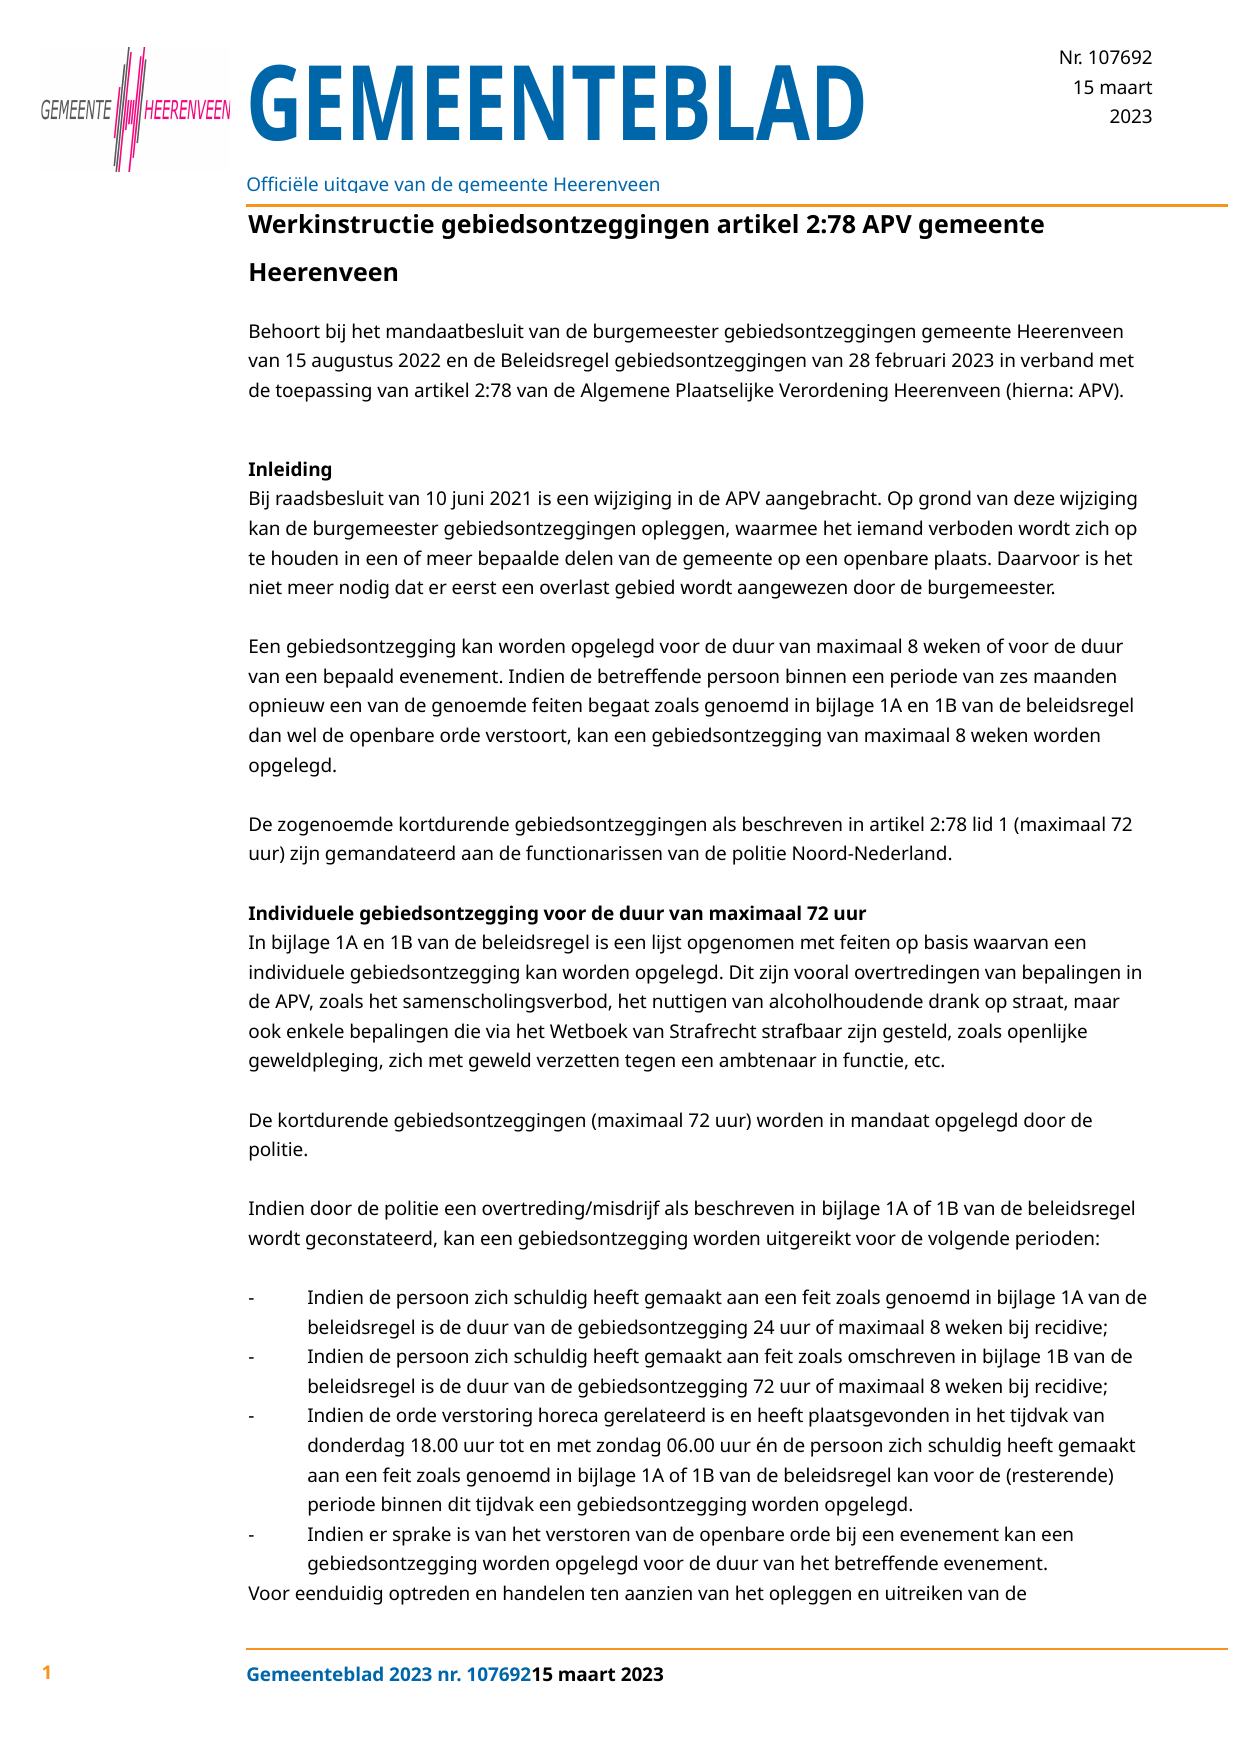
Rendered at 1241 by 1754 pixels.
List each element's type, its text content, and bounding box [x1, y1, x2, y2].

list Indien de persoon zich schuldig heeft gemaakt aan feit zoals omschreven in bijlage 1B van de beleidsregel is de duur van de gebiedsontzegging 72 uur of maximaal 8 weken bij recidive; [248, 1343, 1152, 1399]
list Indien er sprake is van het verstoren van de openbare orde bij een evenement kan een gebiedsontzegging worden opgelegd voor de duur van het betreffende evenement. [248, 1521, 1152, 1576]
picture [41, 47, 231, 172]
text Indien door de politie een overtreding/misdrijf als beschreven in bijlage 1A of 1B van de beleidsregel wordt geconstateerd, kan een gebiedsontzegging worden uitgereikt voor de volgende perioden: [248, 1196, 1152, 1251]
list Indien de persoon zich schuldig heeft gemaakt aan een feit zoals genoemd in bijlage 1A van de beleidsregel is de duur van de gebiedsontzegging 24 uur of maximaal 8 weken bij recidive; [248, 1284, 1152, 1339]
text De zogenoemde kortdurende gebiedsontzeggingen als beschreven in artikel 2:78 lid 1 (maximaal 72 uur) zijn gemandateerd aan de functionarissen van de politie Noord-Nederland. [248, 811, 1152, 866]
text In bijlage 1A en 1B van de beleidsregel is een lijst opgenomen met feiten op basis waarvan een individuele gebiedsontzegging kan worden opgelegd. Dit zijn vooral overtredingen van bepalingen in de APV, zoals het samenscholingsverbod, het nuttigen van alcoholhoudende drank op straat, maar ook enkele bepalingen die via het Wetboek van Strafrecht strafbaar zijn gesteld, zoals openlijke geweldpleging, zich met geweld verzetten tegen een ambtenaar in functie, etc. [248, 929, 1152, 1073]
text Inleiding [248, 456, 1152, 482]
text Behoort bij het mandaatbesluit van de burgemeester gebiedsontzeggingen gemeente Heerenveen van 15 augustus 2022 en de Beleidsregel gebiedsontzeggingen van 28 februari 2023 in verband met de toepassing van artikel 2:78 van de Algemene Plaatselijke Verordening Heerenveen (hierna: APV). [248, 318, 1152, 403]
text De kortdurende gebiedsontzeggingen (maximaal 72 uur) worden in mandaat opgelegd door de politie. [248, 1107, 1152, 1162]
text Voor eenduidig optreden en handelen ten aanzien van het opleggen en uitreiken van de [248, 1580, 1152, 1606]
text Werkinstructie gebiedsontzeggingen artikel 2:78 APV gemeente Heerenveen [248, 207, 1152, 288]
text Een gebiedsontzegging kan worden opgelegd voor de duur van maximaal 8 weken of voor de duur van een bepaald evenement. Indien de betreffende persoon binnen een periode van zes maanden opnieuw een van de genoemde feiten begaat zoals genoemd in bijlage 1A en 1B van de beleidsregel dan wel de openbare orde verstoort, kan een gebiedsontzegging van maximaal 8 weken worden opgelegd. [248, 633, 1152, 777]
text Individuele gebiedsontzegging voor de duur van maximaal 72 uur [248, 900, 1152, 925]
list Indien de orde verstoring horeca gerelateerd is en heeft plaatsgevonden in het tijdvak van donderdag 18.00 uur tot en met zondag 06.00 uur én de persoon zich schuldig heeft gemaakt aan een feit zoals genoemd in bijlage 1A of 1B van de beleidsregel kan voor de (resterende) periode binnen dit tijdvak een gebiedsontzegging worden opgelegd. [248, 1403, 1152, 1517]
text Bij raadsbesluit van 10 juni 2021 is een wijziging in de APV aangebracht. Op grond van deze wijziging kan de burgemeester gebiedsontzeggingen opleggen, waarmee het iemand verboden wordt zich op te houden in een of meer bepaalde delen van de gemeente op een openbare plaats. Daarvoor is het niet meer nodig dat er eerst een overlast gebied wordt aangewezen door de burgemeester. [248, 486, 1152, 600]
